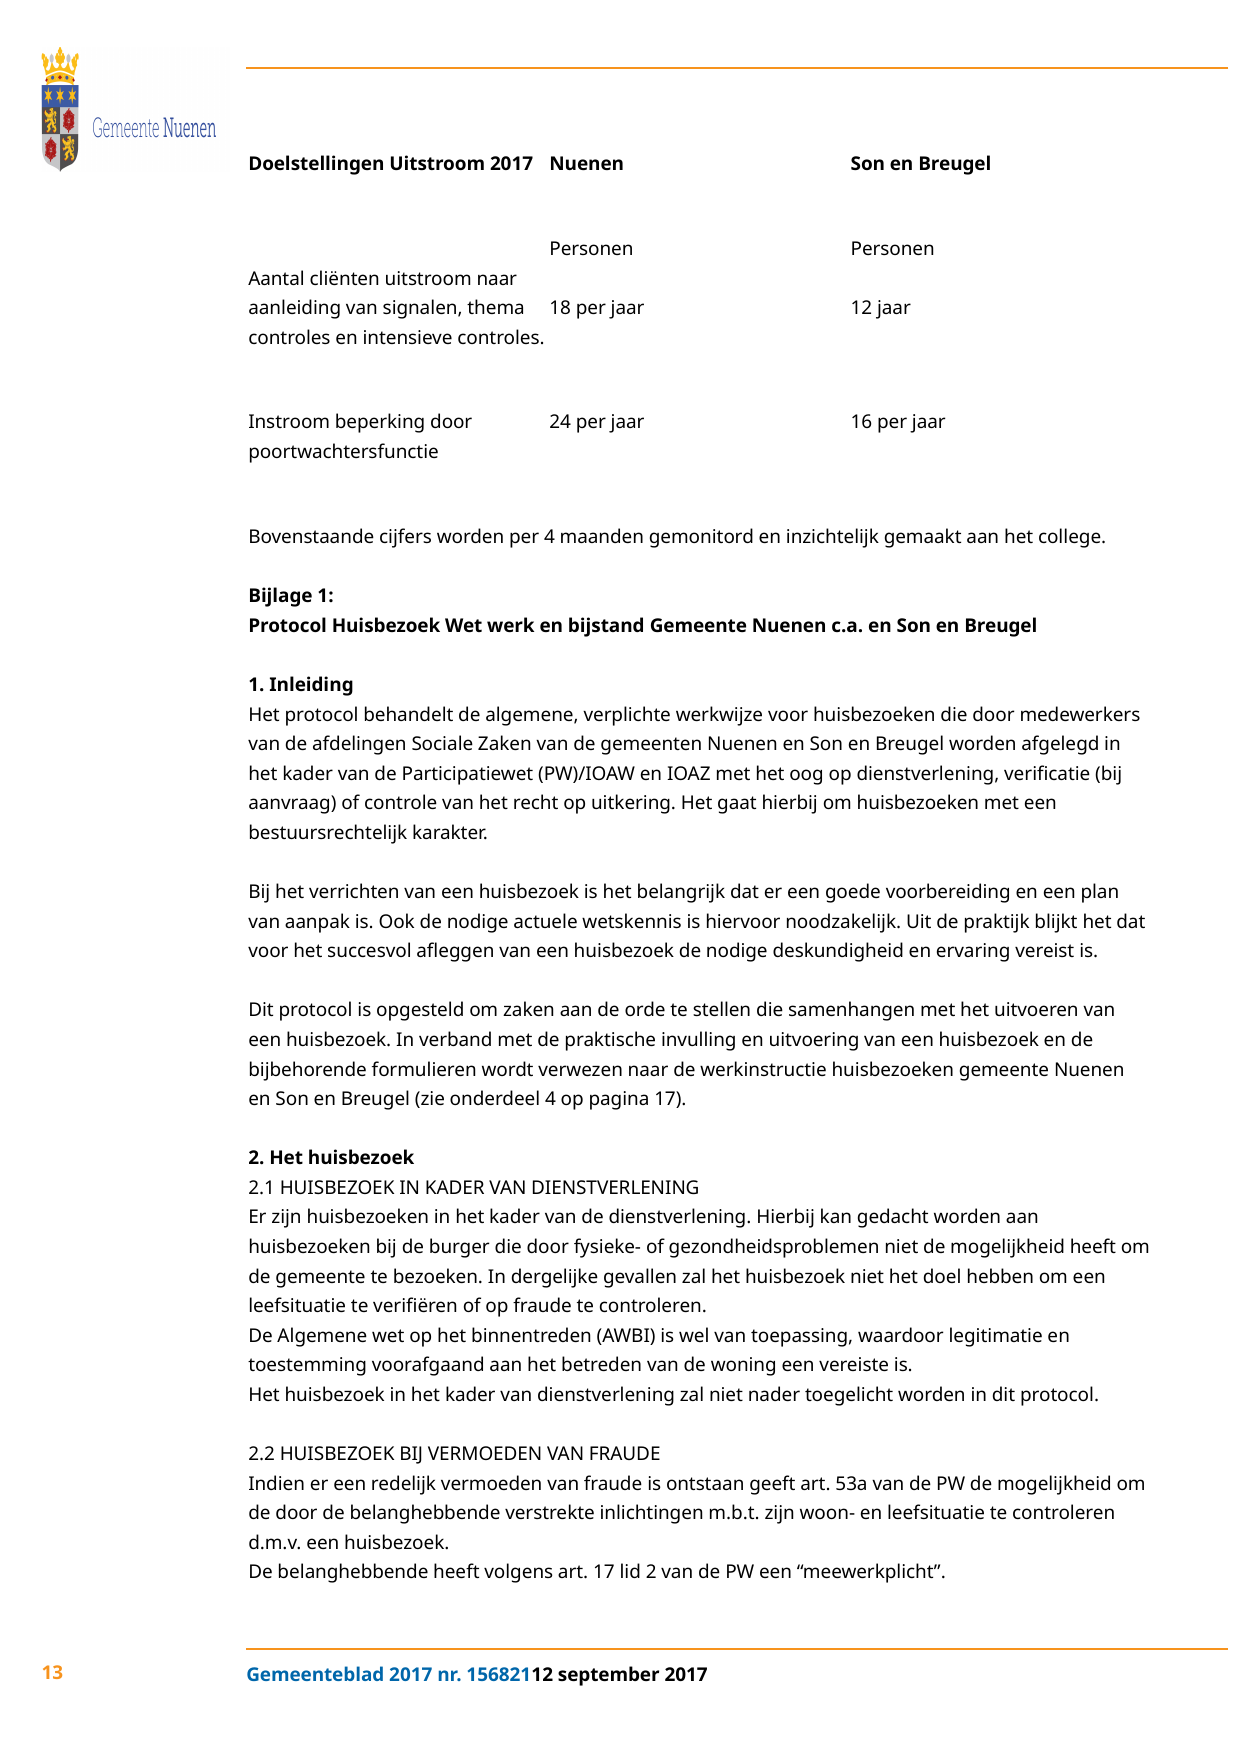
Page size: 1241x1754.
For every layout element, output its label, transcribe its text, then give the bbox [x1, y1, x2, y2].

text Er zijn huisbezoeken in het kader van de dienstverlening. Hierbij kan gedacht worden aan huisbezoeken bij de burger die door fysieke- of gezondheidsproblemen niet de mogelijkheid heeft om de gemeente te bezoeken. In dergelijke gevallen zal het huisbezoek niet het doel hebben om een leefsituatie te verifiëren of op fraude te controleren. [248, 1204, 1152, 1318]
table_cell Personen 12 jaar [850, 206, 1152, 379]
text 1. Inleiding [248, 671, 1152, 697]
table_cell Instroom beperking door poortwachtersfunctie [248, 379, 549, 494]
table_cell 16 per jaar [850, 379, 1152, 494]
text 2. Het huisbezoek [248, 1144, 1152, 1170]
text Het huisbezoek in het kader van dienstverlening zal niet nader toegelicht worden in dit protocol. [248, 1381, 1152, 1407]
table_cell Personen 18 per jaar [549, 206, 850, 379]
text De belanghebbende heeft volgens art. 17 lid 2 van de PW een “meewerkplicht”. [248, 1559, 1152, 1584]
text 2.1 HUISBEZOEK IN KADER VAN DIENSTVERLENING [248, 1174, 1152, 1200]
text Indien er een redelijk vermoeden van fraude is ontstaan geeft art. 53a van de PW de mogelijkheid om de door de belanghebbende verstrekte inlichtingen m.b.t. zijn woon- en leefsituatie te controleren d.m.v. een huisbezoek. [248, 1470, 1152, 1555]
table_header Son en Breugel [850, 121, 1152, 206]
text Het protocol behandelt de algemene, verplichte werkwijze voor huisbezoeken die door medewerkers van de afdelingen Sociale Zaken van de gemeenten Nuenen en Son en Breugel worden afgelegd in het kader van de Participatiewet (PW)/IOAW en IOAZ met het oog op dienstverlening, verificatie (bij aanvraag) of controle van het recht op uitkering. Het gaat hierbij om huisbezoeken met een bestuursrechtelijk karakter. [248, 701, 1152, 845]
table_cell Aantal cliënten uitstroom naar aanleiding van signalen, thema controles en intensieve controles. [248, 206, 549, 379]
text Protocol Huisbezoek Wet werk en bijstand Gemeente Nuenen c.a. en Son en Breugel [248, 612, 1152, 638]
text Bij het verrichten van een huisbezoek is het belangrijk dat er een goede voorbereiding en een plan van aanpak is. Ook de nodige actuele wetskennis is hiervoor noodzakelijk. Uit de praktijk blijkt het dat voor het succesvol afleggen van een huisbezoek de nodige deskundigheid en ervaring vereist is. [248, 878, 1152, 963]
table_cell 24 per jaar [549, 379, 850, 494]
table_header Nuenen [549, 121, 850, 206]
text Bijlage 1: [248, 582, 1152, 608]
text 2.2 HUISBEZOEK BIJ VERMOEDEN VAN FRAUDE [248, 1440, 1152, 1466]
text Dit protocol is opgesteld om zaken aan de orde te stellen die samenhangen met het uitvoeren van een huisbezoek. In verband met de praktische invulling en uitvoering van een huisbezoek en de bijbehorende formulieren wordt verwezen naar de werkinstructie huisbezoeken gemeente Nuenen en Son en Breugel (zie onderdeel 4 op pagina 17). [248, 997, 1152, 1111]
picture [41, 47, 231, 172]
text De Algemene wet op het binnentreden (AWBI) is wel van toepassing, waardoor legitimatie en toestemming voorafgaand aan het betreden van de woning een vereiste is. [248, 1322, 1152, 1377]
text Bovenstaande cijfers worden per 4 maanden gemonitord en inzichtelijk gemaakt aan het college. [248, 523, 1152, 549]
table_header Doelstellingen Uitstroom 2017 [248, 121, 549, 206]
